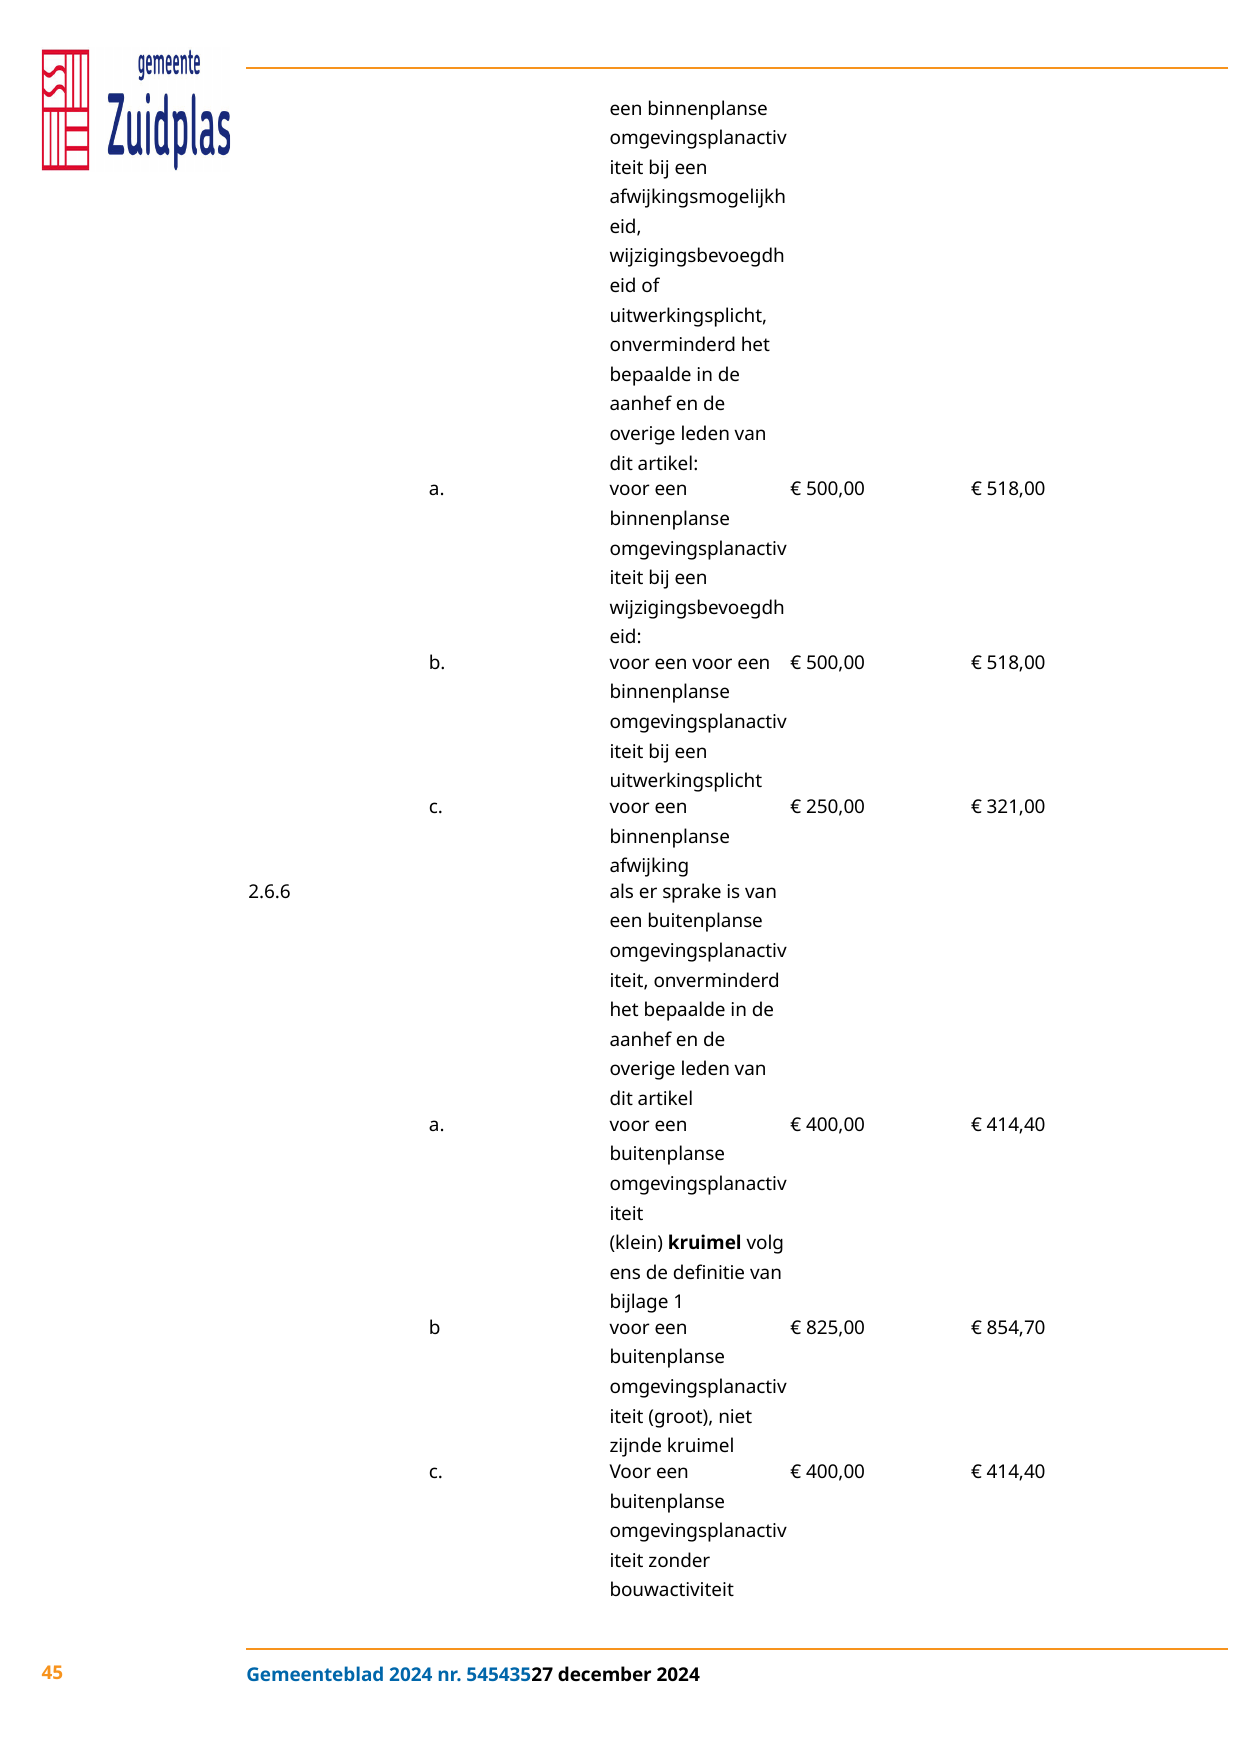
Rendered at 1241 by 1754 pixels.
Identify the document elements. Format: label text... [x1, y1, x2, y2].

table_cell [248, 95, 429, 476]
table_cell € 400,00 [790, 1458, 971, 1602]
table_cell € 250,00 [790, 793, 971, 878]
table_cell c. [429, 793, 609, 878]
table_cell als er sprake is van een buitenplanse omgevingsplanactiviteit, onverminderd het bepaalde in de aanhef en de overige leden van dit artikel [609, 878, 790, 1111]
table_cell voor een voor een binnenplanse omgevingsplanactiviteit bij een uitwerkingsplicht [609, 649, 790, 793]
table_cell c. [429, 1458, 609, 1602]
table_cell € 414,40 [971, 1111, 1152, 1314]
table_cell voor een binnenplanse omgevingsplanactiviteit bij een wijzigingsbevoegdheid: [609, 476, 790, 649]
table_cell € 321,00 [971, 793, 1152, 878]
table_cell voor een buitenplanse omgevingsplanactiviteit (klein) kruimel volgens de definitie van bijlage 1 [609, 1111, 790, 1314]
table_cell € 500,00 [790, 476, 971, 649]
table_cell [790, 95, 971, 476]
table_cell [248, 1458, 429, 1602]
table_cell [248, 476, 429, 649]
table_cell € 500,00 [790, 649, 971, 793]
table_cell [971, 95, 1152, 476]
table_cell [790, 878, 971, 1111]
table_cell voor een buitenplanse omgevingsplanactiviteit (groot), niet zijnde kruimel [609, 1314, 790, 1458]
table_cell € 414,40 [971, 1458, 1152, 1602]
table_cell [248, 1314, 429, 1458]
table_cell [971, 878, 1152, 1111]
table_cell b [429, 1314, 609, 1458]
table_cell € 518,00 [971, 649, 1152, 793]
table_cell [248, 649, 429, 793]
table_cell € 854,70 [971, 1314, 1152, 1458]
table_cell € 518,00 [971, 476, 1152, 649]
table_cell a. [429, 1111, 609, 1314]
table_cell [248, 1111, 429, 1314]
table_cell Voor een buitenplanse omgevingsplanactiviteit zonder bouwactiviteit [609, 1458, 790, 1602]
table_cell [429, 878, 609, 1111]
picture [41, 47, 231, 172]
table_cell 2.6.6 [248, 878, 429, 1111]
table_cell b. [429, 649, 609, 793]
table_cell een binnenplanse omgevingsplanactiviteit bij een afwijkingsmogelijkheid, wijzigingsbevoegdheid of uitwerkingsplicht, onverminderd het bepaalde in de aanhef en de overige leden van dit artikel: [609, 95, 790, 476]
table_cell a. [429, 476, 609, 649]
table_cell [429, 95, 609, 476]
table_cell € 400,00 [790, 1111, 971, 1314]
table_cell voor een binnenplanse afwijking [609, 793, 790, 878]
table_cell € 825,00 [790, 1314, 971, 1458]
table_cell [248, 793, 429, 878]
